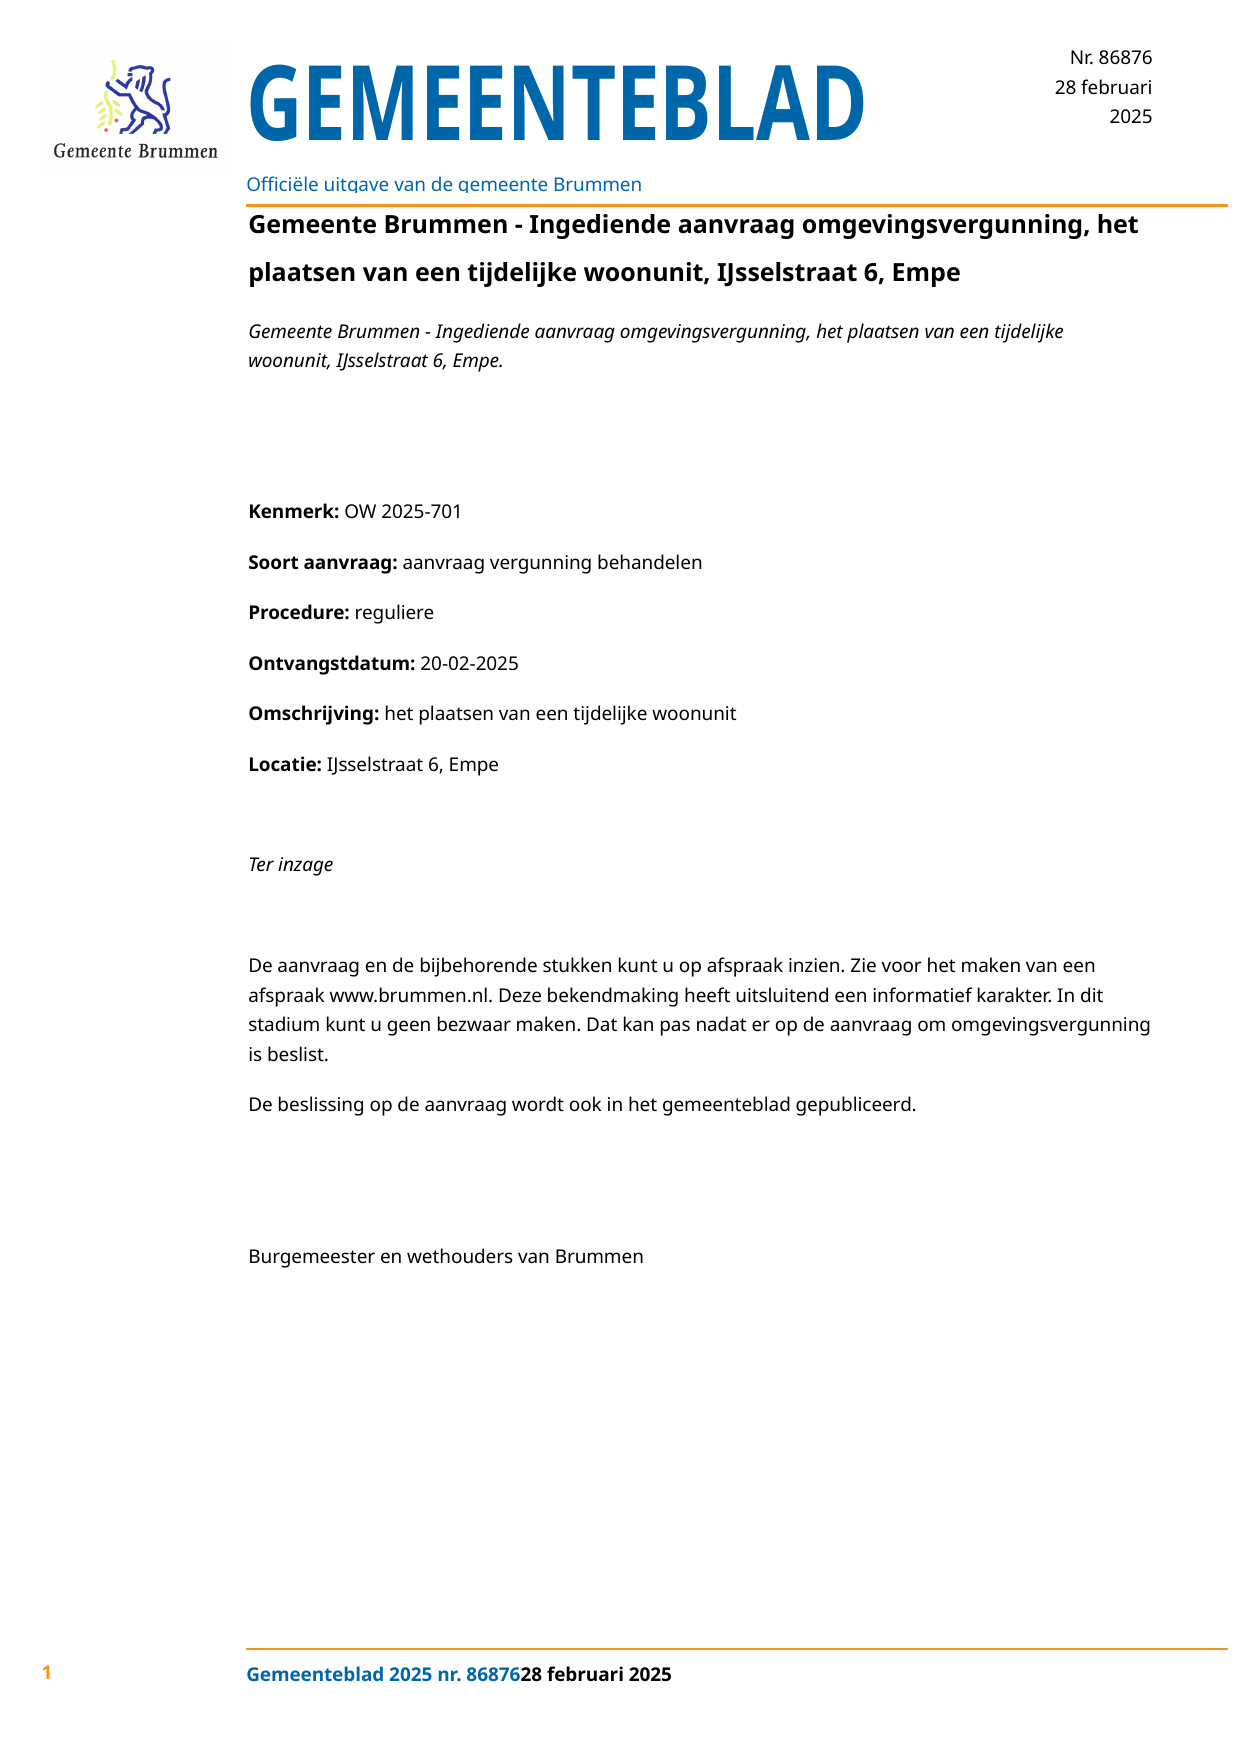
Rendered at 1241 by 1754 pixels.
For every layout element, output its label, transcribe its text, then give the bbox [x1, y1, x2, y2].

text Kenmerk: OW 2025-701 [248, 499, 1152, 524]
text De aanvraag en de bijbehorende stukken kunt u op afspraak inzien. Zie voor het maken van een afspraak www.brummen.nl. Deze bekendmaking heeft uitsluitend een informatief karakter. In dit stadium kunt u geen bezwaar maken. Dat kan pas nadat er op de aanvraag om omgevingsvergunning is beslist. [248, 952, 1152, 1067]
text De beslissing op de aanvraag wordt ook in het gemeenteblad gepubliceerd. [248, 1092, 1152, 1117]
text Soort aanvraag: aanvraag vergunning behandelen [248, 549, 1152, 575]
text Procedure: reguliere [248, 599, 1152, 625]
text Burgemeester en wethouders van Brummen [248, 1243, 1152, 1269]
text Gemeente Brummen - Ingediende aanvraag omgevingsvergunning, het plaatsen van een tijdelijke woonunit, IJsselstraat 6, Empe. [248, 318, 1152, 373]
text Omschrijving: het plaatsen van een tijdelijke woonunit [248, 700, 1152, 726]
text Ter inzage [248, 852, 1152, 877]
picture [41, 47, 231, 172]
text Gemeente Brummen - Ingediende aanvraag omgevingsvergunning, het plaatsen van een tijdelijke woonunit, IJsselstraat 6, Empe [248, 207, 1152, 288]
text Locatie: IJsselstraat 6, Empe [248, 751, 1152, 777]
text Ontvangstdatum: 20-02-2025 [248, 650, 1152, 676]
